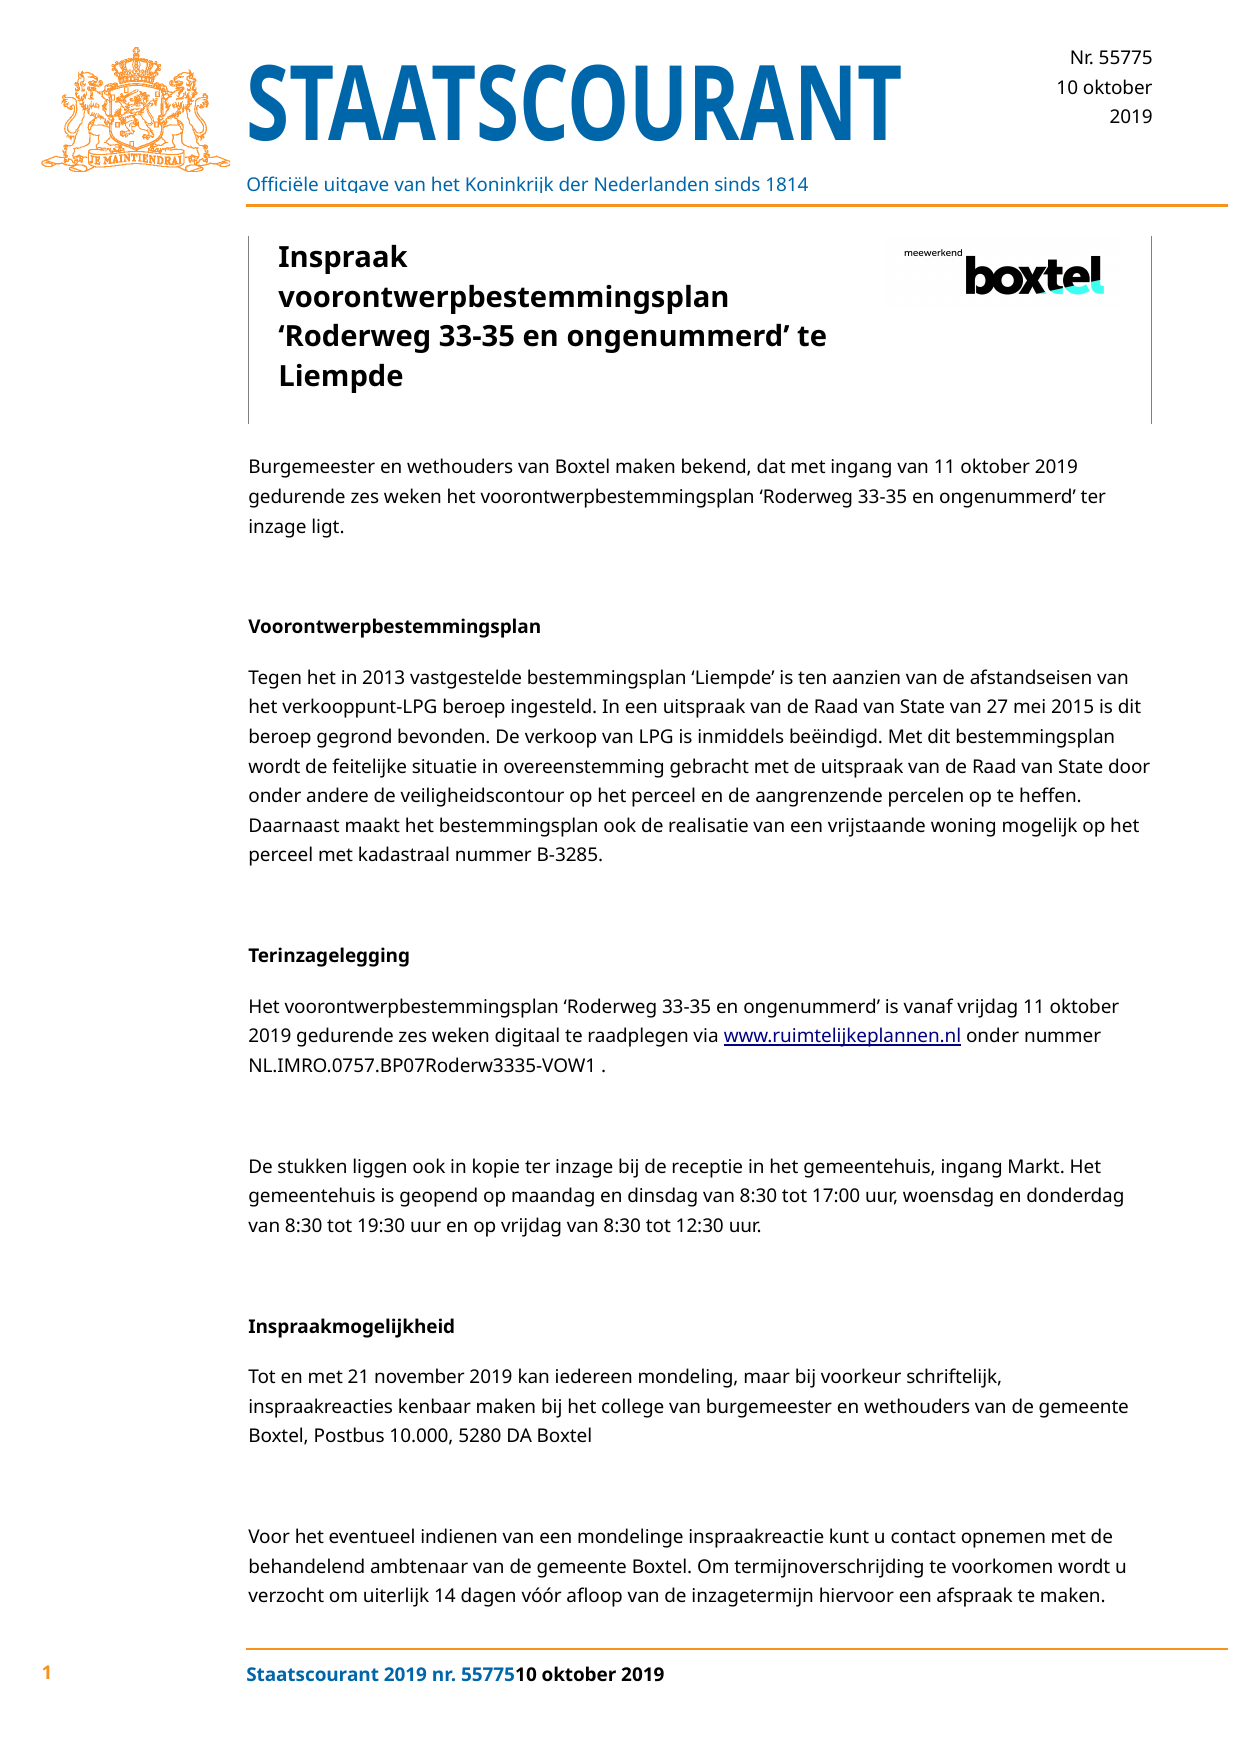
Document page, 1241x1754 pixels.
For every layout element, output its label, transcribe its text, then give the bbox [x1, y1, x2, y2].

text Inspraakmogelijkheid [248, 1313, 1152, 1338]
table_header [850, 236, 1151, 424]
table_header Inspraak voorontwerpbestemmingsplan ‘Roderweg 33-35 en ongenummerd’ te Liempde [249, 236, 850, 424]
text Tot en met 21 november 2019 kan iedereen mondeling, maar bij voorkeur schriftelijk, inspraakreacties kenbaar maken bij het college van burgemeester en wethouders van de gemeente Boxtel, Postbus 10.000, 5280 DA Boxtel [248, 1363, 1152, 1448]
text Voor het eventueel indienen van een mondelinge inspraakreactie kunt u contact opnemen met de behandelend ambtenaar van de gemeente Boxtel. Om termijnoverschrijding te voorkomen wordt u verzocht om uiterlijk 14 dagen vóór afloop van de inzagetermijn hiervoor een afspraak te maken. [248, 1523, 1152, 1608]
picture [882, 236, 1119, 309]
text De stukken liggen ook in kopie ter inzage bij de receptie in het gemeentehuis, ingang Markt. Het gemeentehuis is geopend op maandag en dinsdag van 8:30 tot 17:00 uur, woensdag en donderdag van 8:30 tot 19:30 uur en op vrijdag van 8:30 tot 12:30 uur. [248, 1153, 1152, 1238]
text Het voorontwerpbestemmingsplan ‘Roderweg 33-35 en ongenummerd’ is vanaf vrijdag 11 oktober 2019 gedurende zes weken digitaal te raadplegen via www.ruimtelijkeplannen.nl onder nummer NL.IMRO.0757.BP07Roderw3335-VOW1 . [248, 993, 1152, 1078]
text Terinzagelegging [248, 942, 1152, 968]
text Tegen het in 2013 vastgestelde bestemmingsplan ‘Liempde’ is ten aanzien van de afstandseisen van het verkooppunt-LPG beroep ingesteld. In een uitspraak van de Raad van State van 27 mei 2015 is dit beroep gegrond bevonden. De verkoop van LPG is inmiddels beëindigd. Met dit bestemmingsplan wordt de feitelijke situatie in overeenstemming gebracht met de uitspraak van de Raad van State door onder andere de veiligheidscontour op het perceel en de aangrenzende percelen op te heffen. Daarnaast maakt het bestemmingsplan ook de realisatie van een vrijstaande woning mogelijk op het perceel met kadastraal nummer B-3285. [248, 664, 1152, 867]
picture [41, 47, 231, 172]
text Voorontwerpbestemmingsplan [248, 614, 1152, 639]
text Burgemeester en wethouders van Boxtel maken bekend, dat met ingang van 11 oktober 2019 gedurende zes weken het voorontwerpbestemmingsplan ‘Roderweg 33-35 en ongenummerd’ ter inzage ligt. [248, 454, 1152, 538]
